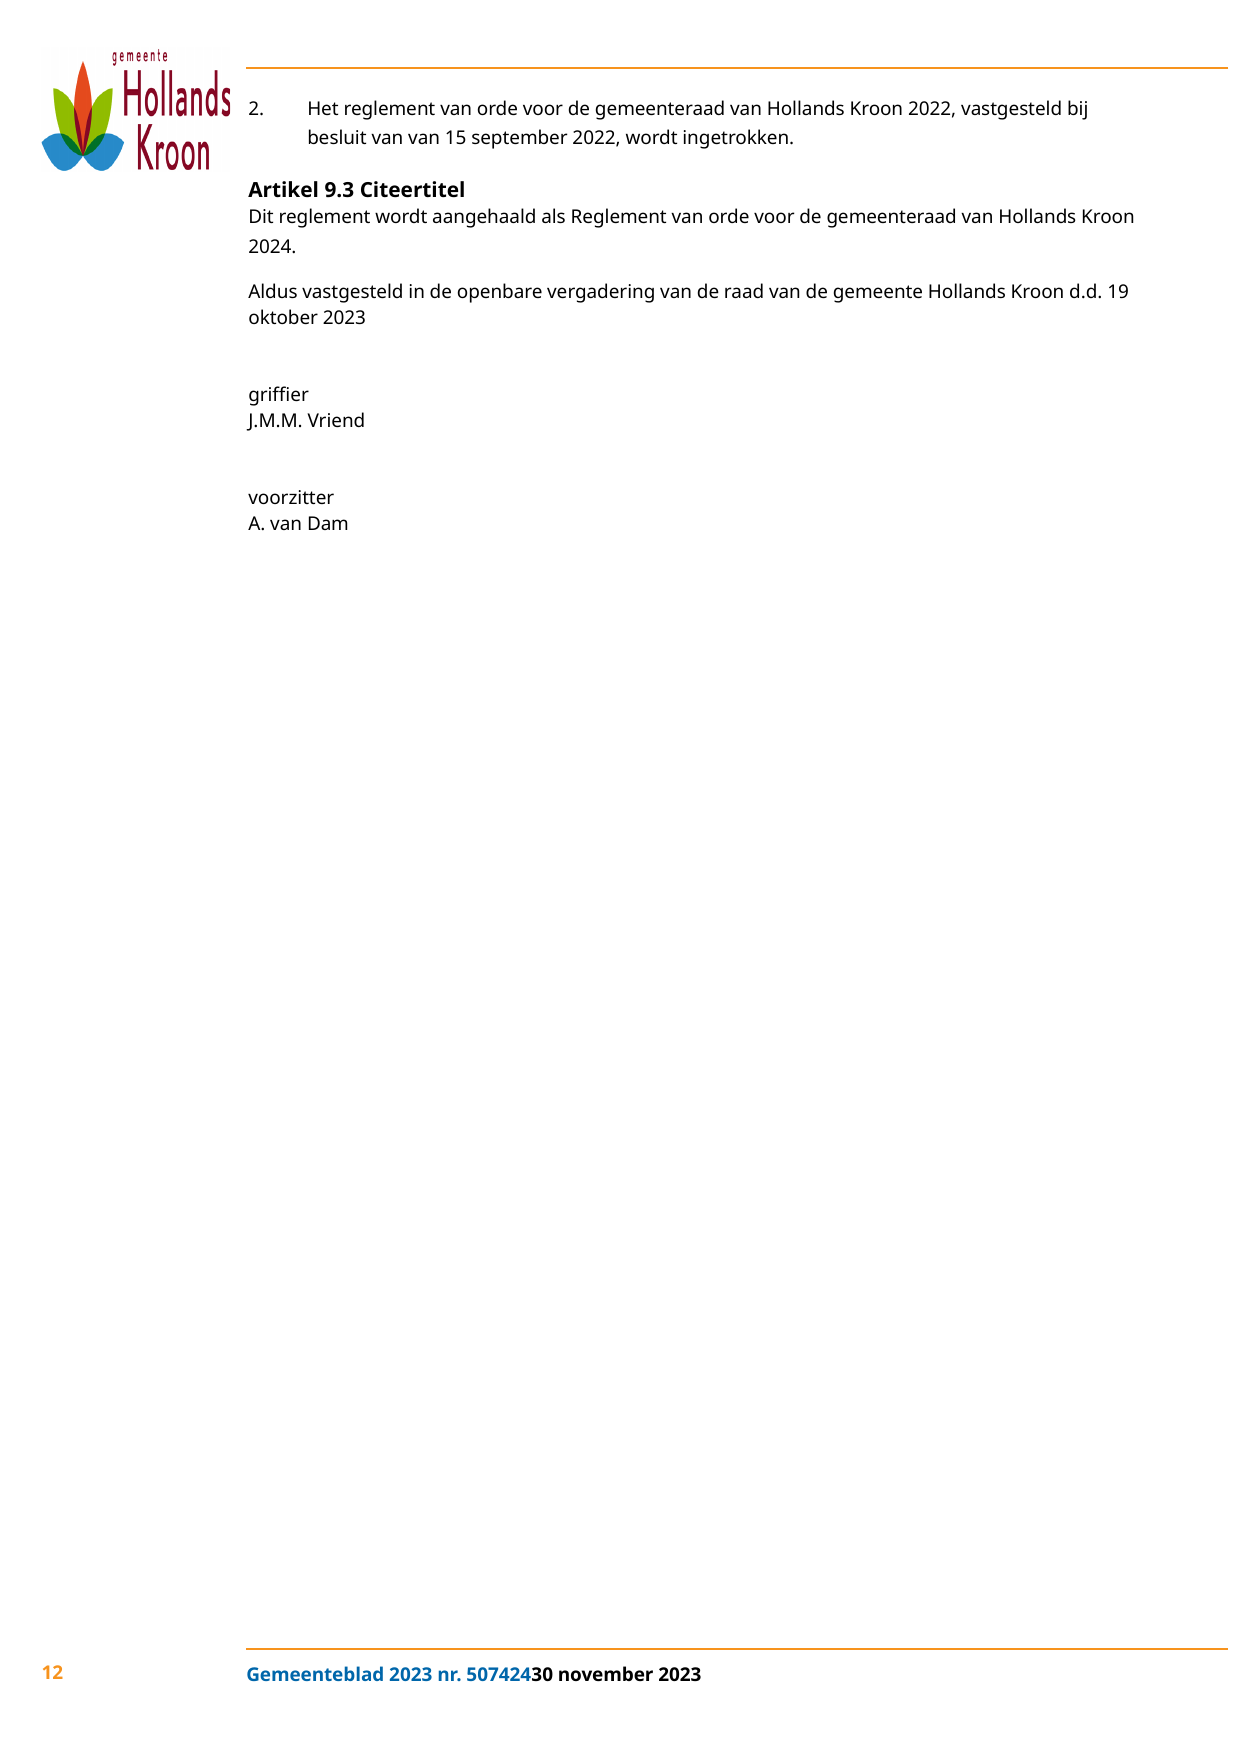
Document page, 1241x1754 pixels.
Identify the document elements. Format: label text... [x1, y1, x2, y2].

text Artikel 9.3 Citeertitel [248, 175, 1152, 203]
text voorzitter [248, 484, 1152, 510]
text griffier [248, 381, 1152, 407]
text Dit reglement wordt aangehaald als Reglement van orde voor de gemeenteraad van Hollands Kroon 2024. [248, 203, 1152, 258]
picture [41, 47, 231, 172]
text A. van Dam [248, 510, 1152, 536]
text J.M.M. Vriend [248, 407, 1152, 433]
text Aldus vastgesteld in de openbare vergadering van de raad van de gemeente Hollands Kroon d.d. 19 oktober 2023 [248, 278, 1152, 330]
list Het reglement van orde voor de gemeenteraad van Hollands Kroon 2022, vastgesteld bij besluit van van 15 september 2022, wordt ingetrokken. [248, 95, 1152, 150]
